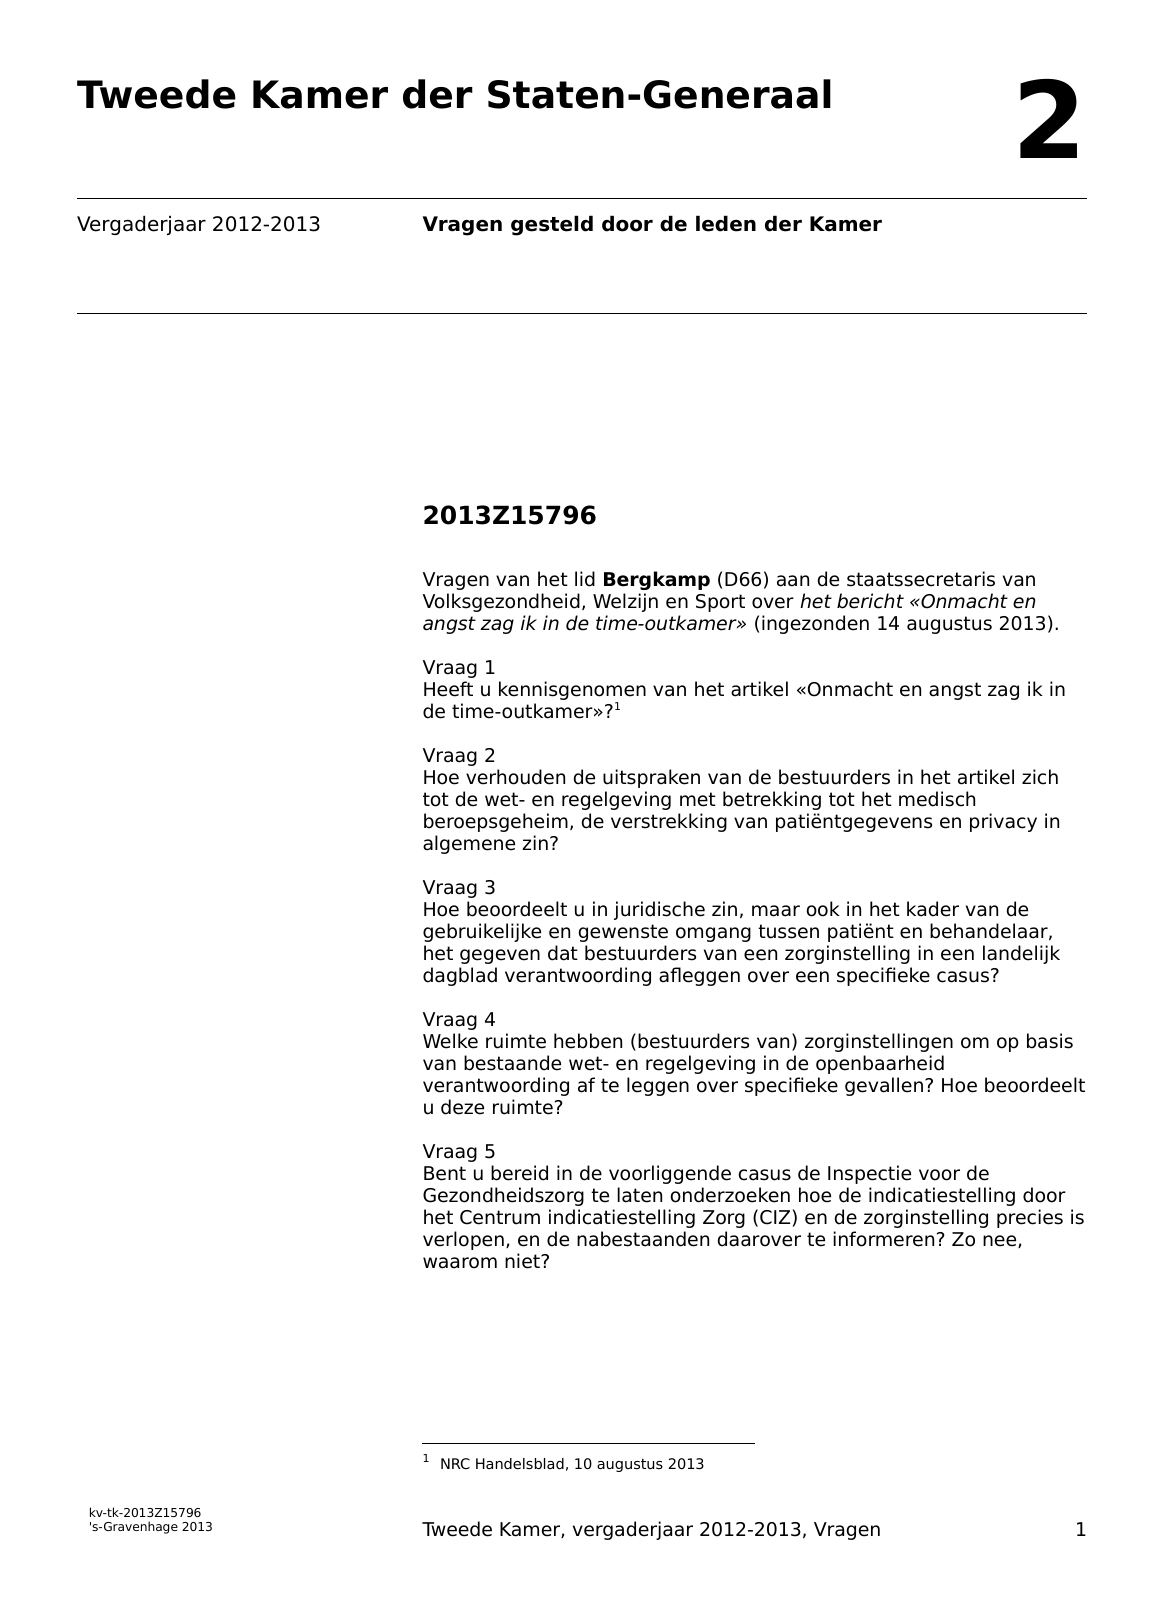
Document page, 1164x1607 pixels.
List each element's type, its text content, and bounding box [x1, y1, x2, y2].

text Vraag 2 [422, 745, 1087, 767]
text Vraag 5 [422, 1141, 1087, 1163]
text Vraag 3 [422, 877, 1087, 899]
text kv-tk-2013Z15796 [88, 1506, 323, 1520]
text Vraag 1 [422, 657, 1087, 679]
text Bent u bereid in de voorliggende casus de Inspectie voor de Gezondheidszorg te laten onderzoeken hoe de indicatiestelling door het Centrum indicatiestelling Zorg (CIZ) en de zorginstelling precies is verlopen, en de nabestaanden daarover te informeren? Zo nee, waarom niet? [422, 1163, 1087, 1273]
text 2013Z15796 [422, 501, 1087, 531]
text Vragen van het lid Bergkamp (D66) aan de staatssecretaris van Volksgezondheid, Welzijn en Sport over het bericht «Onmacht en angst zag ik in de time-outkamer» (ingezonden 14 augustus 2013). [422, 569, 1087, 635]
table_cell Vragen gesteld door de leden der Kamer [422, 199, 1087, 313]
table_cell Vergaderjaar 2012-2013 [77, 199, 422, 313]
text Vraag 4 [422, 1009, 1087, 1031]
table_header 2 [886, 59, 1087, 198]
text Heeft u kennisgenomen van het artikel «Onmacht en angst zag ik in de time-outkamer»? [422, 679, 1087, 723]
text Welke ruimte hebben (bestuurders van) zorginstellingen om op basis van bestaande wet- en regelgeving in de openbaarheid verantwoording af te leggen over specifieke gevallen? Hoe beoordeelt u deze ruimte? [422, 1031, 1087, 1119]
text Hoe beoordeelt u in juridische zin, maar ook in het kader van de gebruikelijke en gewenste omgang tussen patiënt en behandelaar, het gegeven dat bestuurders van een zorginstelling in een landelijk dagblad verantwoording afleggen over een specifieke casus? [422, 899, 1087, 987]
table_header Tweede Kamer der Staten-Generaal [77, 59, 886, 198]
text 's-Gravenhage 2013 [88, 1520, 323, 1534]
text NRC Handelsblad, 10 augustus 2013 [422, 1452, 1087, 1474]
text Hoe verhouden de uitspraken van de bestuurders in het artikel zich tot de wet- en regelgeving met betrekking tot het medisch beroepsgeheim, de verstrekking van patiëntgegevens en privacy in algemene zin? [422, 767, 1087, 855]
